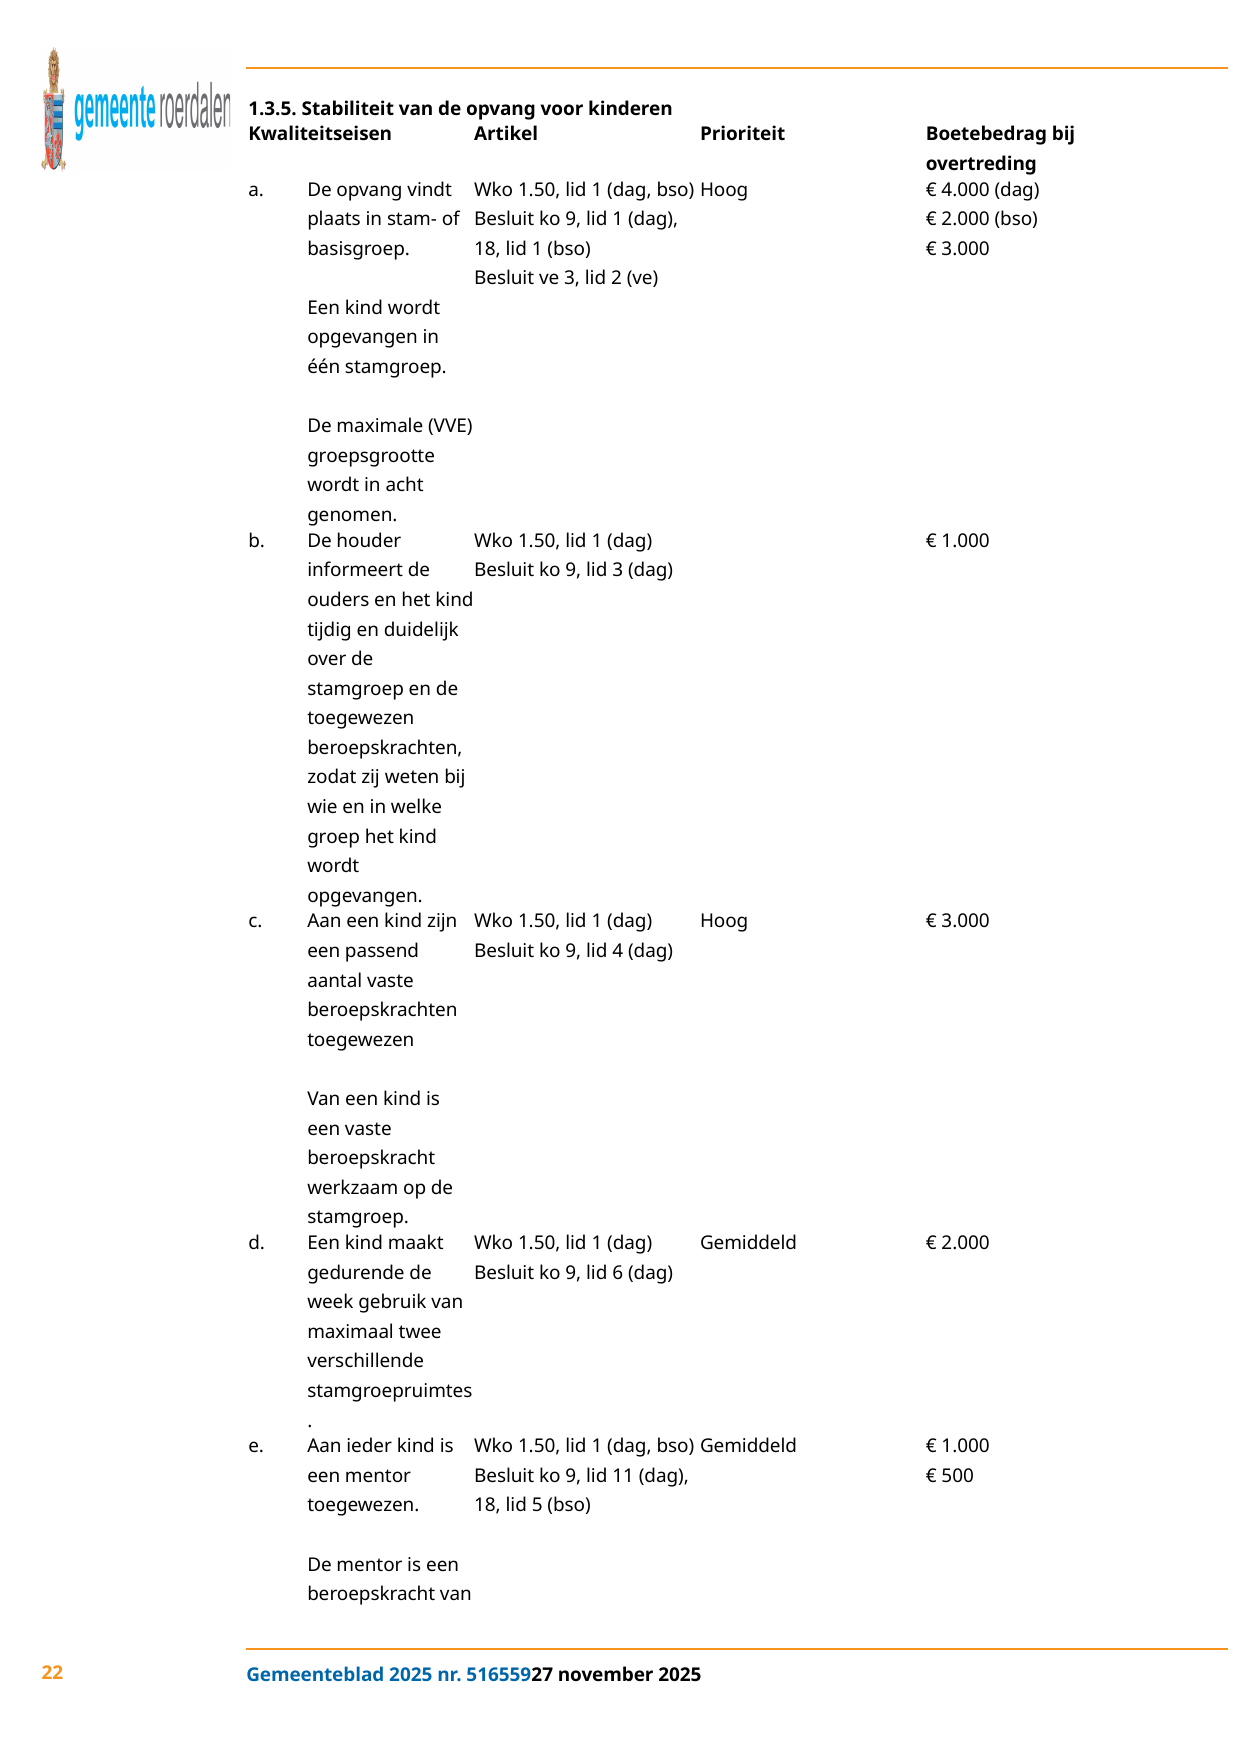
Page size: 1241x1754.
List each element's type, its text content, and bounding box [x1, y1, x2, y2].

table_cell Hoog [700, 908, 926, 1229]
table_cell € 3.000 [926, 908, 1152, 1229]
table_cell Kwaliteitseisen [248, 121, 474, 176]
table_cell Een kind maakt gedurende de week gebruik van maximaal twee verschillende stamgroepruimtes. [248, 1229, 474, 1432]
table_cell Aan een kind zijn een passend aantal vaste beroepskrachten toegewezen Van een kind is een vaste beroepskracht werkzaam op de stamgroep. [248, 908, 474, 1229]
table_cell Wko 1.50, lid 1 (dag) Besluit ko 9, lid 6 (dag) [474, 1229, 700, 1432]
table_cell De houder informeert de ouders en het kind tijdig en duidelijk over de stamgroep en de toegewezen beroepskrachten, zodat zij weten bij wie en in welke groep het kind wordt opgevangen. [248, 527, 474, 908]
table_cell € 1.000 € 500 [926, 1433, 1152, 1606]
table_cell Wko 1.50, lid 1 (dag) Besluit ko 9, lid 4 (dag) [474, 908, 700, 1229]
table_cell Prioriteit [700, 121, 926, 176]
table_cell 1.3.5. Stabiliteit van de opvang voor kinderen [248, 95, 1152, 121]
table_cell € 1.000 [926, 527, 1152, 908]
table_cell Boetebedrag bij overtreding [926, 121, 1152, 176]
table_cell Artikel [474, 121, 700, 176]
table_cell Wko 1.50, lid 1 (dag, bso) Besluit ko 9, lid 11 (dag), 18, lid 5 (bso) [474, 1433, 700, 1606]
table_cell € 4.000 (dag) € 2.000 (bso) € 3.000 [926, 176, 1152, 527]
table_cell Aan ieder kind is een mentor toegewezen. De mentor is een beroepskracht van [248, 1433, 474, 1606]
table_cell € 2.000 [926, 1229, 1152, 1432]
table_cell Wko 1.50, lid 1 (dag, bso) Besluit ko 9, lid 1 (dag), 18, lid 1 (bso) Besluit ve 3, lid 2 (ve) [474, 176, 700, 527]
table_cell [700, 527, 926, 908]
table_cell Hoog [700, 176, 926, 527]
picture [41, 47, 231, 172]
table_cell Gemiddeld [700, 1433, 926, 1606]
table_cell Gemiddeld [700, 1229, 926, 1432]
table_cell Wko 1.50, lid 1 (dag) Besluit ko 9, lid 3 (dag) [474, 527, 700, 908]
table_cell De opvang vindt plaats in stam- of basisgroep. Een kind wordt opgevangen in één stamgroep. De maximale (VVE) groepsgrootte wordt in acht genomen. [248, 176, 474, 527]
